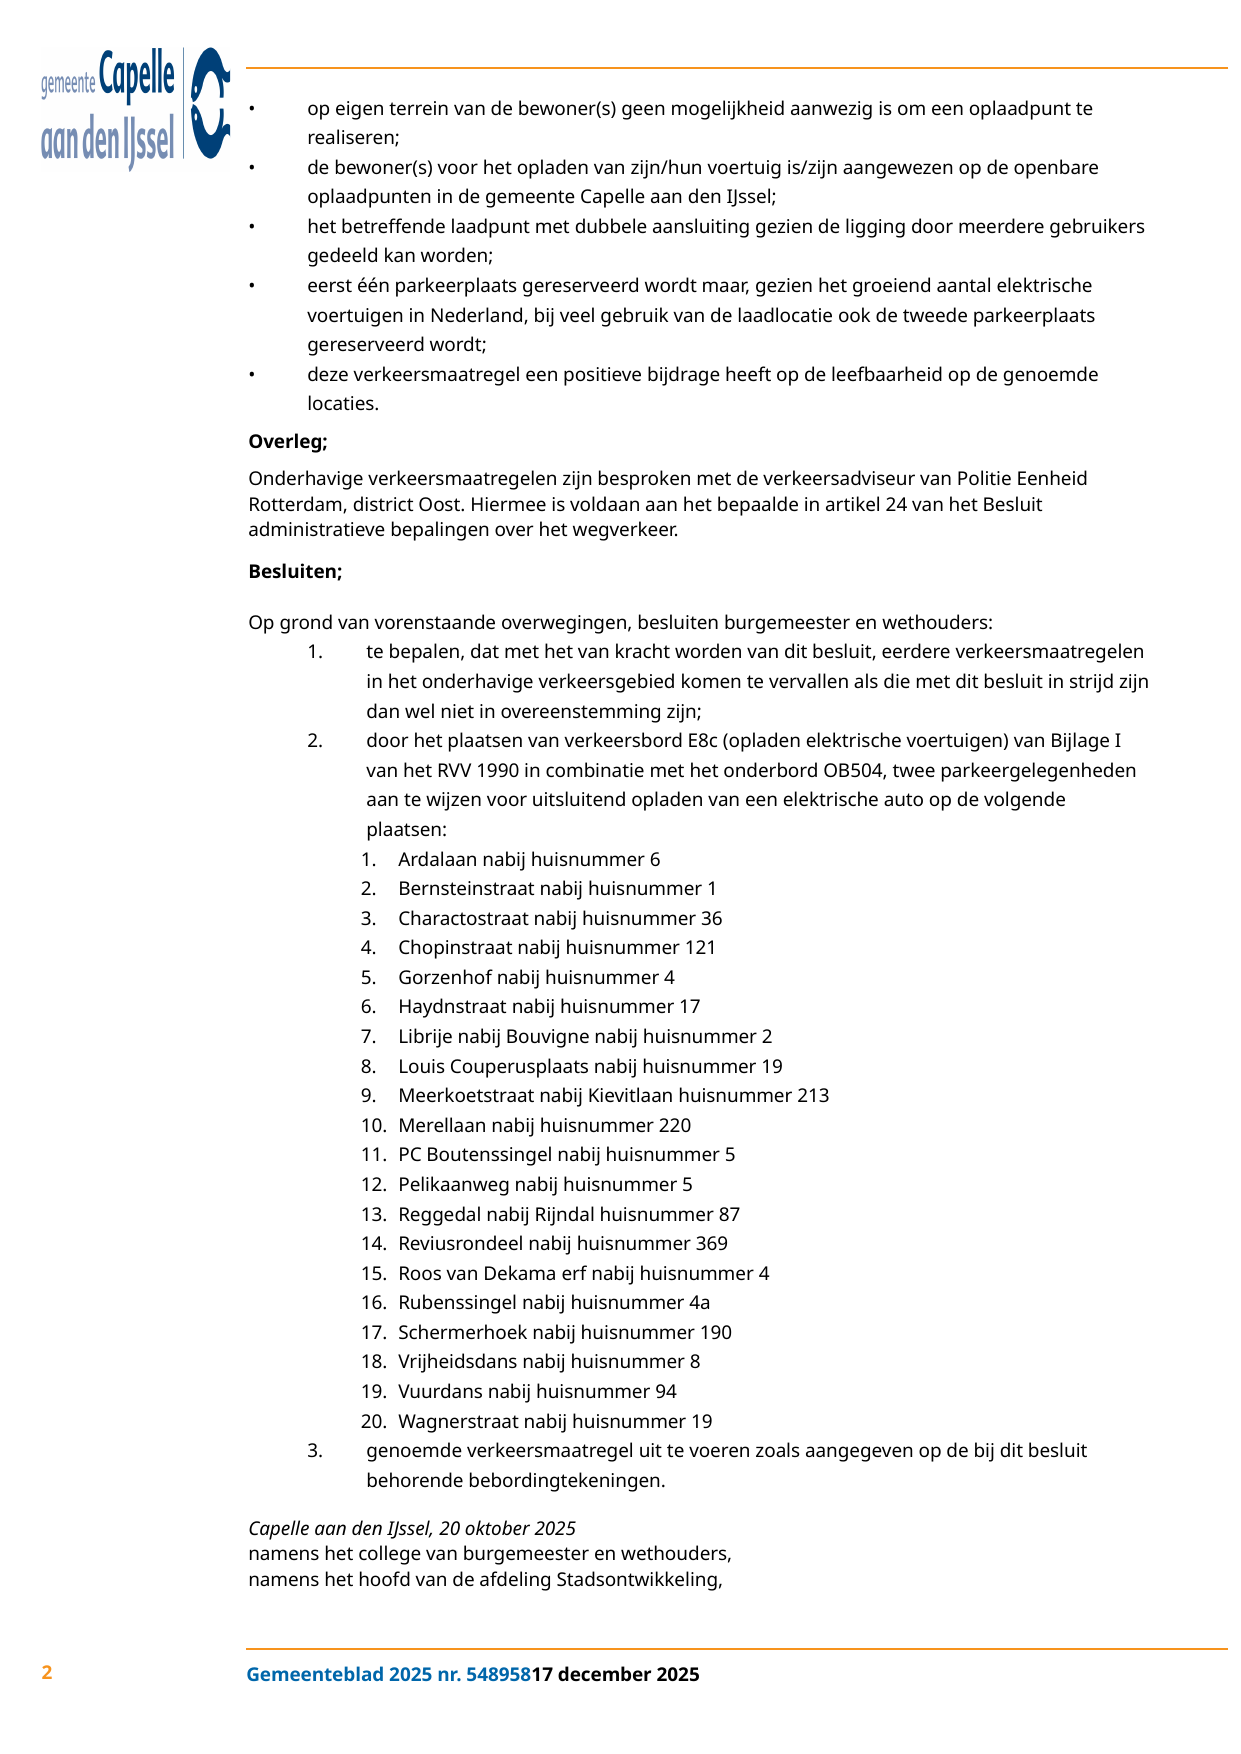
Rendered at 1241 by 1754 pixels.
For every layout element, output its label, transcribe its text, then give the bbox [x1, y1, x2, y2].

list Meerkoetstraat nabij Kievitlaan huisnummer 213 [361, 1082, 1152, 1108]
list te bepalen, dat met het van kracht worden van dit besluit, eerdere verkeersmaatregelen in het onderhavige verkeersgebied komen te vervallen als die met dit besluit in strijd zijn dan wel niet in overeenstemming zijn; [307, 639, 1152, 723]
text Capelle aan den IJssel, 20 oktober 2025 [248, 1515, 1152, 1541]
list de bewoner(s) voor het opladen van zijn/hun voertuig is/zijn aangewezen op de openbare oplaadpunten in de gemeente Capelle aan den IJssel; [248, 154, 1152, 209]
list Charactostraat nabij huisnummer 36 [361, 905, 1152, 931]
list Louis Couperusplaats nabij huisnummer 19 [361, 1053, 1152, 1078]
text Onderhavige verkeersmaatregelen zijn besproken met de verkeersadviseur van Politie Eenheid Rotterdam, district Oost. Hiermee is voldaan aan het bepaalde in artikel 24 van het Besluit administratieve bepalingen over het wegverkeer. [248, 465, 1152, 542]
list Reviusrondeel nabij huisnummer 369 [361, 1230, 1152, 1256]
list door het plaatsen van verkeersbord E8c (opladen elektrische voertuigen) van Bijlage I van het RVV 1990 in combinatie met het onderbord OB504, twee parkeergelegenheden aan te wijzen voor uitsluitend opladen van een elektrische auto op de volgende plaatsen: [307, 727, 1152, 842]
list PC Boutenssingel nabij huisnummer 5 [361, 1142, 1152, 1167]
text Overleg; [248, 428, 1152, 454]
list Schermerhoek nabij huisnummer 190 [361, 1319, 1152, 1345]
list Chopinstraat nabij huisnummer 121 [361, 934, 1152, 960]
list op eigen terrein van de bewoner(s) geen mogelijkheid aanwezig is om een oplaadpunt te realiseren; [248, 95, 1152, 150]
list Wagnerstraat nabij huisnummer 19 [361, 1408, 1152, 1433]
list deze verkeersmaatregel een positieve bijdrage heeft op de leefbaarheid op de genoemde locaties. [248, 361, 1152, 416]
text Op grond van vorenstaande overwegingen, besluiten burgemeester en wethouders: [248, 609, 1152, 635]
list Bernsteinstraat nabij huisnummer 1 [361, 875, 1152, 901]
list Ardalaan nabij huisnummer 6 [361, 846, 1152, 871]
list Pelikaanweg nabij huisnummer 5 [361, 1171, 1152, 1197]
list Vrijheidsdans nabij huisnummer 8 [361, 1349, 1152, 1374]
list het betreffende laadpunt met dubbele aansluiting gezien de ligging door meerdere gebruikers gedeeld kan worden; [248, 213, 1152, 268]
list Vuurdans nabij huisnummer 94 [361, 1378, 1152, 1404]
text namens het college van burgemeester en wethouders, [248, 1541, 1152, 1566]
picture [41, 47, 231, 172]
list Roos van Dekama erf nabij huisnummer 4 [361, 1260, 1152, 1286]
list Haydnstraat nabij huisnummer 17 [361, 994, 1152, 1019]
list Merellaan nabij huisnummer 220 [361, 1112, 1152, 1138]
text Besluiten; [248, 559, 1152, 584]
list eerst één parkeerplaats gereserveerd wordt maar, gezien het groeiend aantal elektrische voertuigen in Nederland, bij veel gebruik van de laadlocatie ook de tweede parkeerplaats gereserveerd wordt; [248, 272, 1152, 357]
list Reggedal nabij Rijndal huisnummer 87 [361, 1201, 1152, 1226]
list Rubenssingel nabij huisnummer 4a [361, 1289, 1152, 1315]
text namens het hoofd van de afdeling Stadsontwikkeling, [248, 1566, 1152, 1592]
list Gorzenhof nabij huisnummer 4 [361, 964, 1152, 990]
list genoemde verkeersmaatregel uit te voeren zoals aangegeven op de bij dit besluit behorende bebordingtekeningen. [307, 1437, 1152, 1493]
list Librije nabij Bouvigne nabij huisnummer 2 [361, 1023, 1152, 1049]
